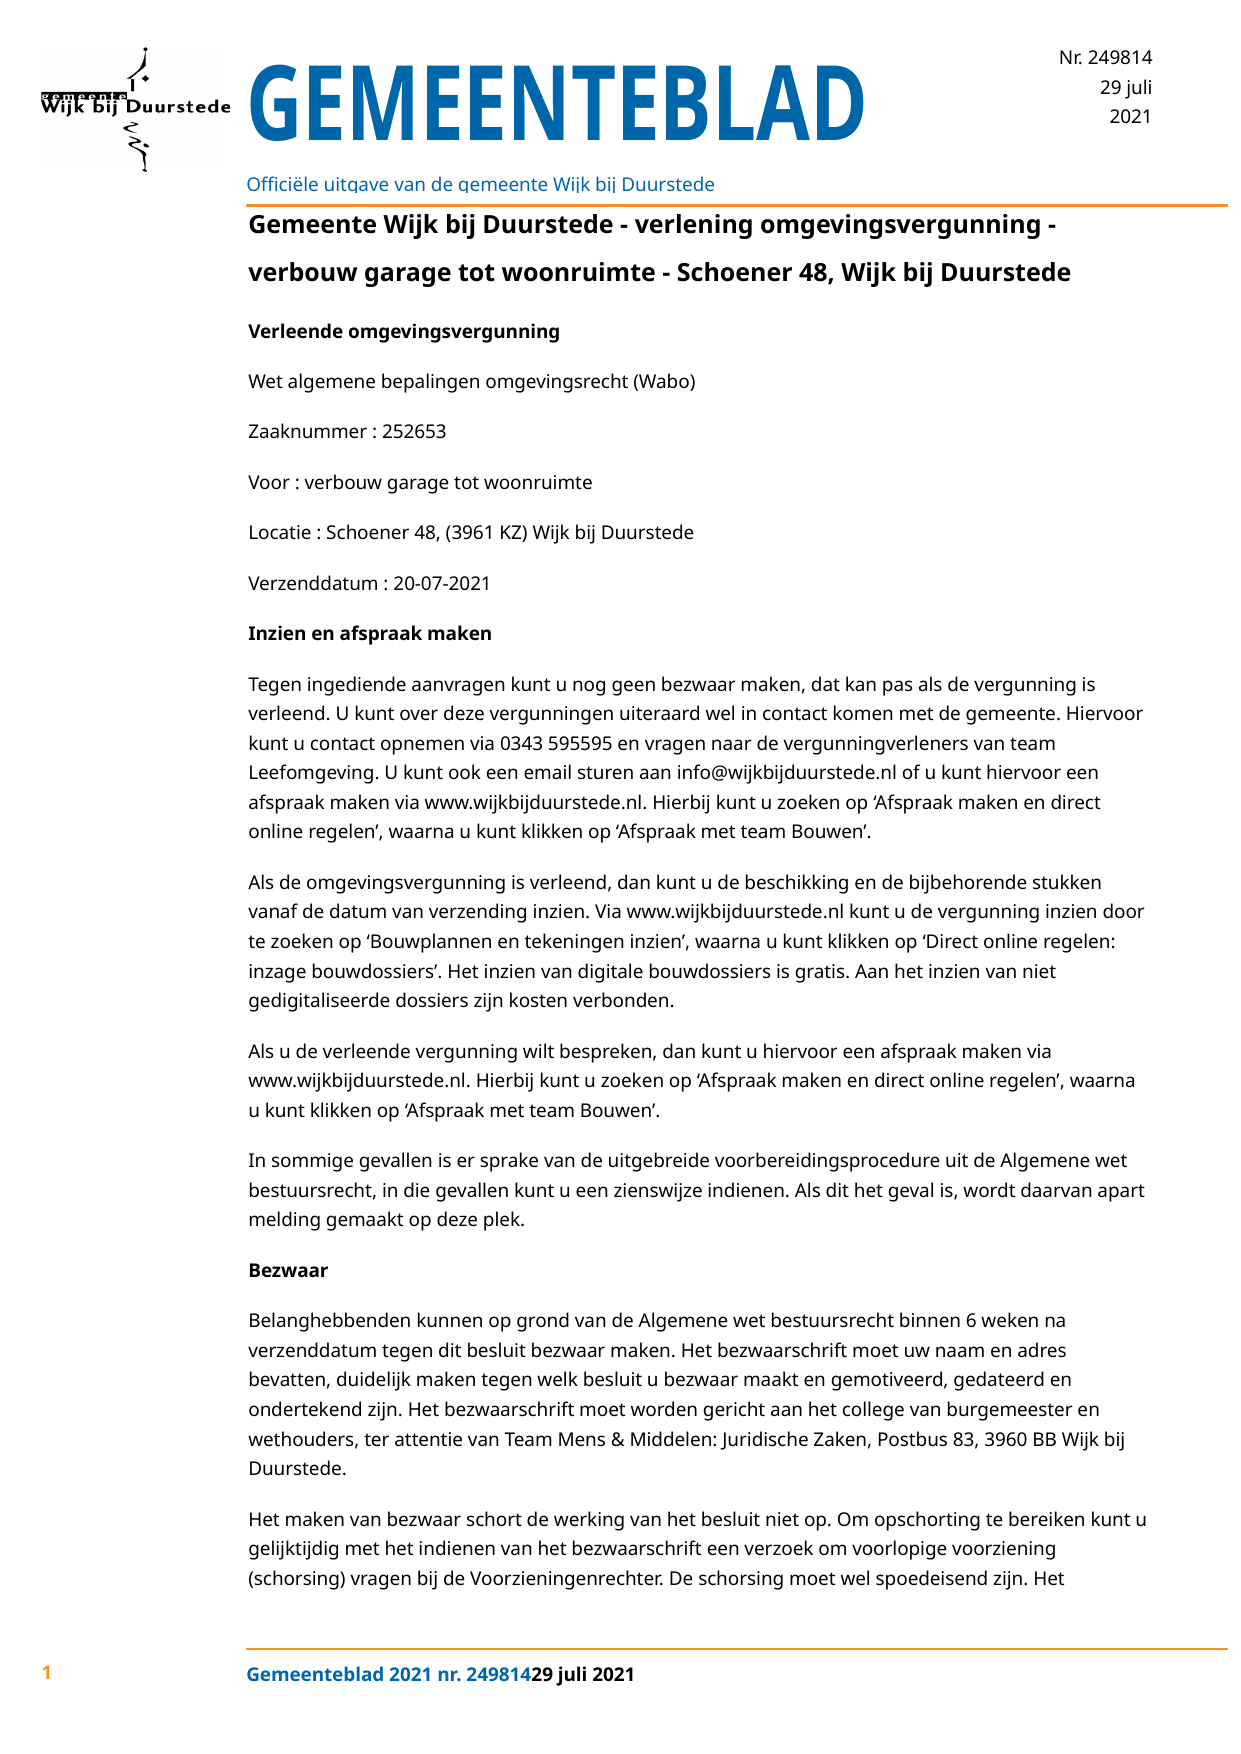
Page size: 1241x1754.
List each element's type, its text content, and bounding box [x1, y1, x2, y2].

text Locatie : Schoener 48, (3961 KZ) Wijk bij Duurstede [248, 519, 1152, 545]
text Bezwaar [248, 1257, 1152, 1283]
text In sommige gevallen is er sprake van de uitgebreide voorbereidingsprocedure uit de Algemene wet bestuursrecht, in die gevallen kunt u een zienswijze indienen. Als dit het geval is, wordt daarvan apart melding gemaakt op deze plek. [248, 1147, 1152, 1232]
text Inzien en afspraak maken [248, 620, 1152, 646]
text Verzenddatum : 20-07-2021 [248, 570, 1152, 596]
text Als u de verleende vergunning wilt bespreken, dan kunt u hiervoor een afspraak maken via www.wijkbijduurstede.nl. Hierbij kunt u zoeken op ‘Afspraak maken en direct online regelen’, waarna u kunt klikken op ‘Afspraak met team Bouwen’. [248, 1038, 1152, 1123]
text Als de omgevingsvergunning is verleend, dan kunt u de beschikking en de bijbehorende stukken vanaf de datum van verzending inzien. Via www.wijkbijduurstede.nl kunt u de vergunning inzien door te zoeken op ‘Bouwplannen en tekeningen inzien’, waarna u kunt klikken op ‘Direct online regelen: inzage bouwdossiers’. Het inzien van digitale bouwdossiers is gratis. Aan het inzien van niet gedigitaliseerde dossiers zijn kosten verbonden. [248, 869, 1152, 1013]
text Wet algemene bepalingen omgevingsrecht (Wabo) [248, 368, 1152, 394]
text Gemeente Wijk bij Duurstede - verlening omgevingsvergunning - verbouw garage tot woonruimte - Schoener 48, Wijk bij Duurstede [248, 207, 1152, 288]
text Voor : verbouw garage tot woonruimte [248, 469, 1152, 495]
text Verleende omgevingsvergunning [248, 318, 1152, 344]
text Belanghebbenden kunnen op grond van de Algemene wet bestuursrecht binnen 6 weken na verzenddatum tegen dit besluit bezwaar maken. Het bezwaarschrift moet uw naam en adres bevatten, duidelijk maken tegen welk besluit u bezwaar maakt en gemotiveerd, gedateerd en ondertekend zijn. Het bezwaarschrift moet worden gericht aan het college van burgemeester en wethouders, ter attentie van Team Mens & Middelen: Juridische Zaken, Postbus 83, 3960 BB Wijk bij Duurstede. [248, 1307, 1152, 1481]
text Zaaknummer : 252653 [248, 419, 1152, 444]
picture [41, 47, 231, 172]
text Het maken van bezwaar schort de werking van het besluit niet op. Om opschorting te bereiken kunt u gelijktijdig met het indienen van het bezwaarschrift een verzoek om voorlopige voorziening (schorsing) vragen bij de Voorzieningenrechter. De schorsing moet wel spoedeisend zijn. Het [248, 1506, 1152, 1591]
text Tegen ingediende aanvragen kunt u nog geen bezwaar maken, dat kan pas als de vergunning is verleend. U kunt over deze vergunningen uiteraard wel in contact komen met de gemeente. Hiervoor kunt u contact opnemen via 0343 595595 en vragen naar de vergunningverleners van team Leefomgeving. U kunt ook een email sturen aan info@wijkbijduurstede.nl of u kunt hiervoor een afspraak maken via www.wijkbijduurstede.nl. Hierbij kunt u zoeken op ‘Afspraak maken en direct online regelen’, waarna u kunt klikken op ‘Afspraak met team Bouwen’. [248, 671, 1152, 844]
